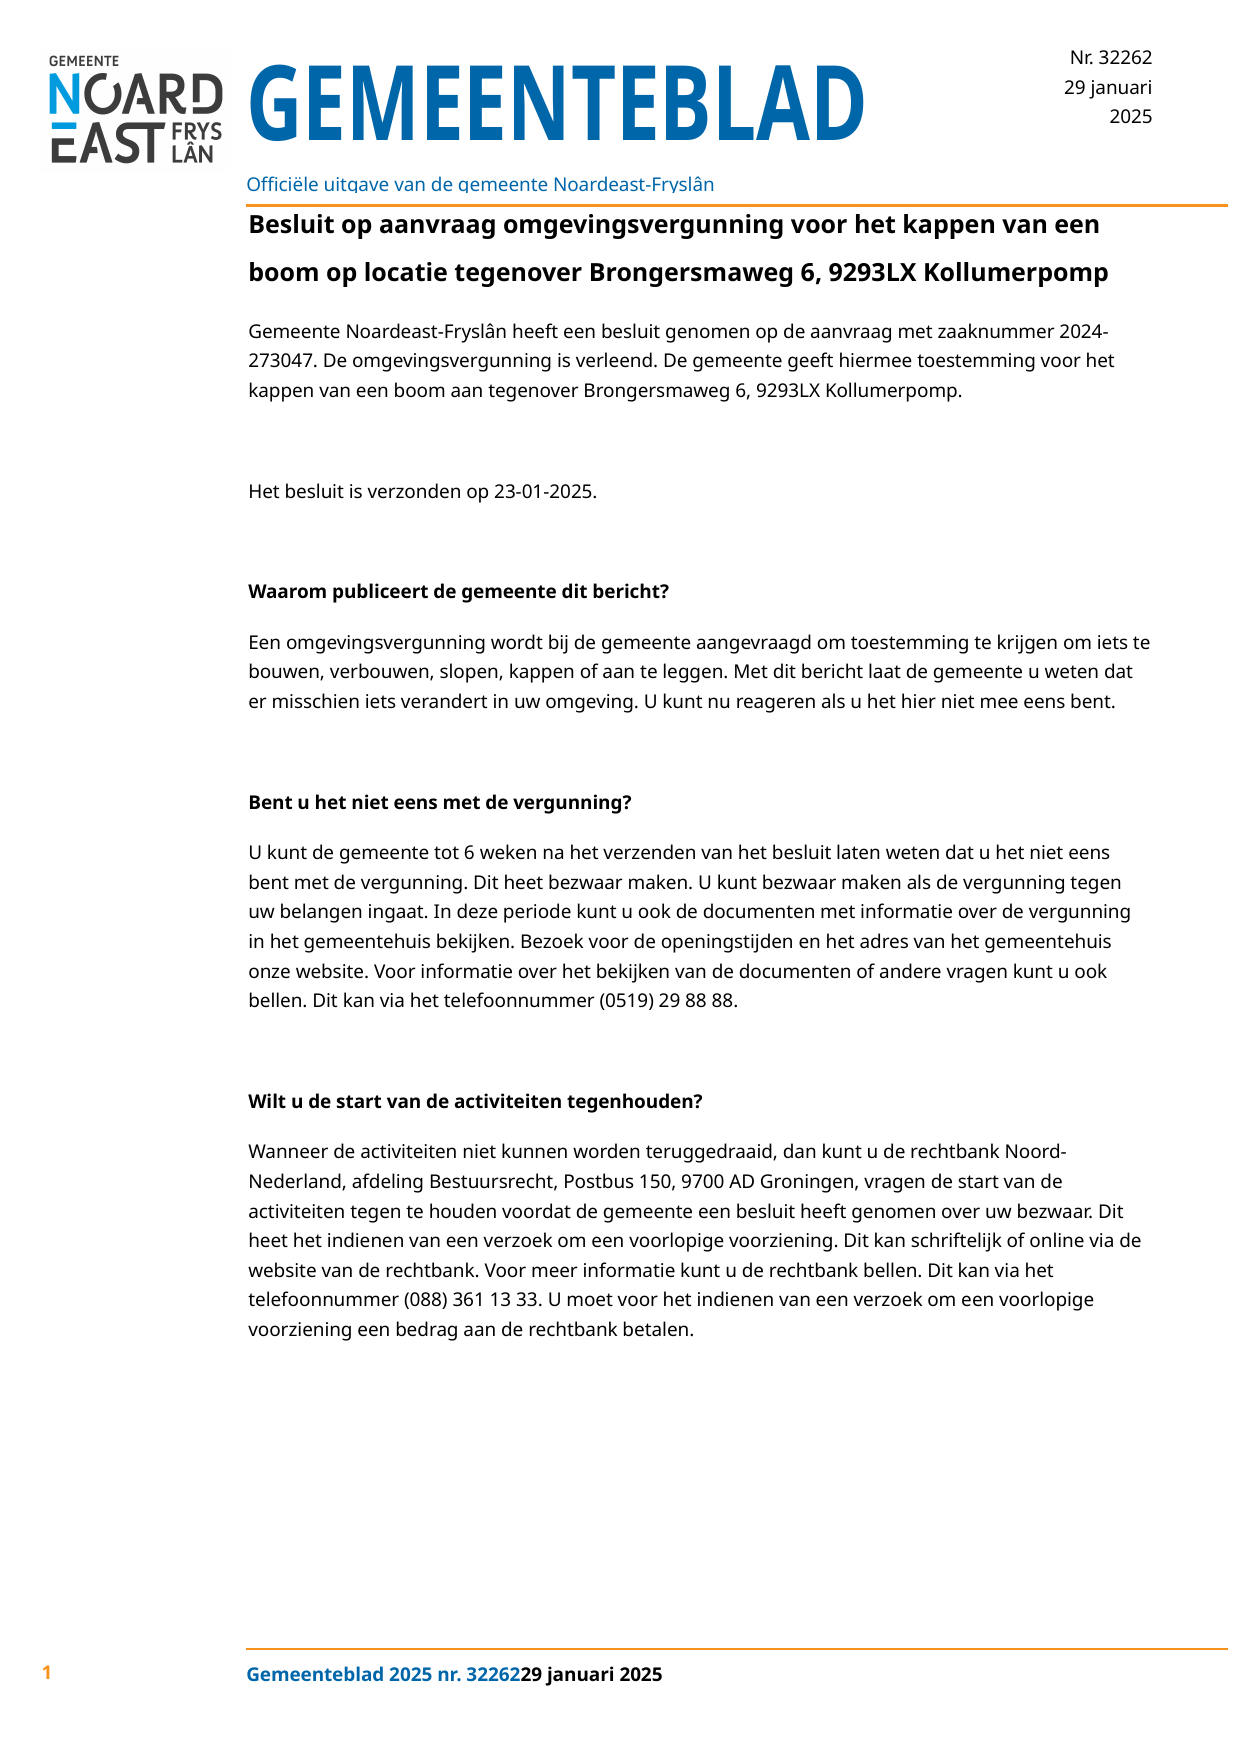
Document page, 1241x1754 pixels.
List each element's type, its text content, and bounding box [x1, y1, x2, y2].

text Besluit op aanvraag omgevingsvergunning voor het kappen van een boom op locatie tegenover Brongersmaweg 6, 9293LX Kollumerpomp [248, 207, 1152, 288]
text U kunt de gemeente tot 6 weken na het verzenden van het besluit laten weten dat u het niet eens bent met de vergunning. Dit heet bezwaar maken. U kunt bezwaar maken als de vergunning tegen uw belangen ingaat. In deze periode kunt u ook de documenten met informatie over de vergunning in het gemeentehuis bekijken. Bezoek voor de openingstijden en het adres van het gemeentehuis onze website. Voor informatie over het bekijken van de documenten of andere vragen kunt u ook bellen. Dit kan via het telefoonnummer (0519) 29 88 88. [248, 839, 1152, 1013]
text Gemeente Noardeast-Fryslân heeft een besluit genomen op de aanvraag met zaaknummer 2024-273047. De omgevingsvergunning is verleend. De gemeente geeft hiermee toestemming voor het kappen van een boom aan tegenover Brongersmaweg 6, 9293LX Kollumerpomp. [248, 318, 1152, 403]
text Een omgevingsvergunning wordt bij de gemeente aangevraagd om toestemming te krijgen om iets te bouwen, verbouwen, slopen, kappen of aan te leggen. Met dit bericht laat de gemeente u weten dat er misschien iets verandert in uw omgeving. U kunt nu reageren als u het hier niet mee eens bent. [248, 629, 1152, 714]
text Wilt u de start van de activiteiten tegenhouden? [248, 1088, 1152, 1114]
text Wanneer de activiteiten niet kunnen worden teruggedraaid, dan kunt u de rechtbank Noord-Nederland, afdeling Bestuursrecht, Postbus 150, 9700 AD Groningen, vragen de start van de activiteiten tegen te houden voordat de gemeente een besluit heeft genomen over uw bezwaar. Dit heet het indienen van een verzoek om een voorlopige voorziening. Dit kan schriftelijk of online via de website van de rechtbank. Voor meer informatie kunt u de rechtbank bellen. Dit kan via het telefoonnummer (088) 361 13 33. U moet voor het indienen van een verzoek om een voorlopige voorziening een bedrag aan de rechtbank betalen. [248, 1139, 1152, 1342]
text Waarom publiceert de gemeente dit bericht? [248, 579, 1152, 604]
text Bent u het niet eens met de vergunning? [248, 789, 1152, 815]
picture [41, 47, 231, 172]
text Het besluit is verzonden op 23-01-2025. [248, 478, 1152, 504]
